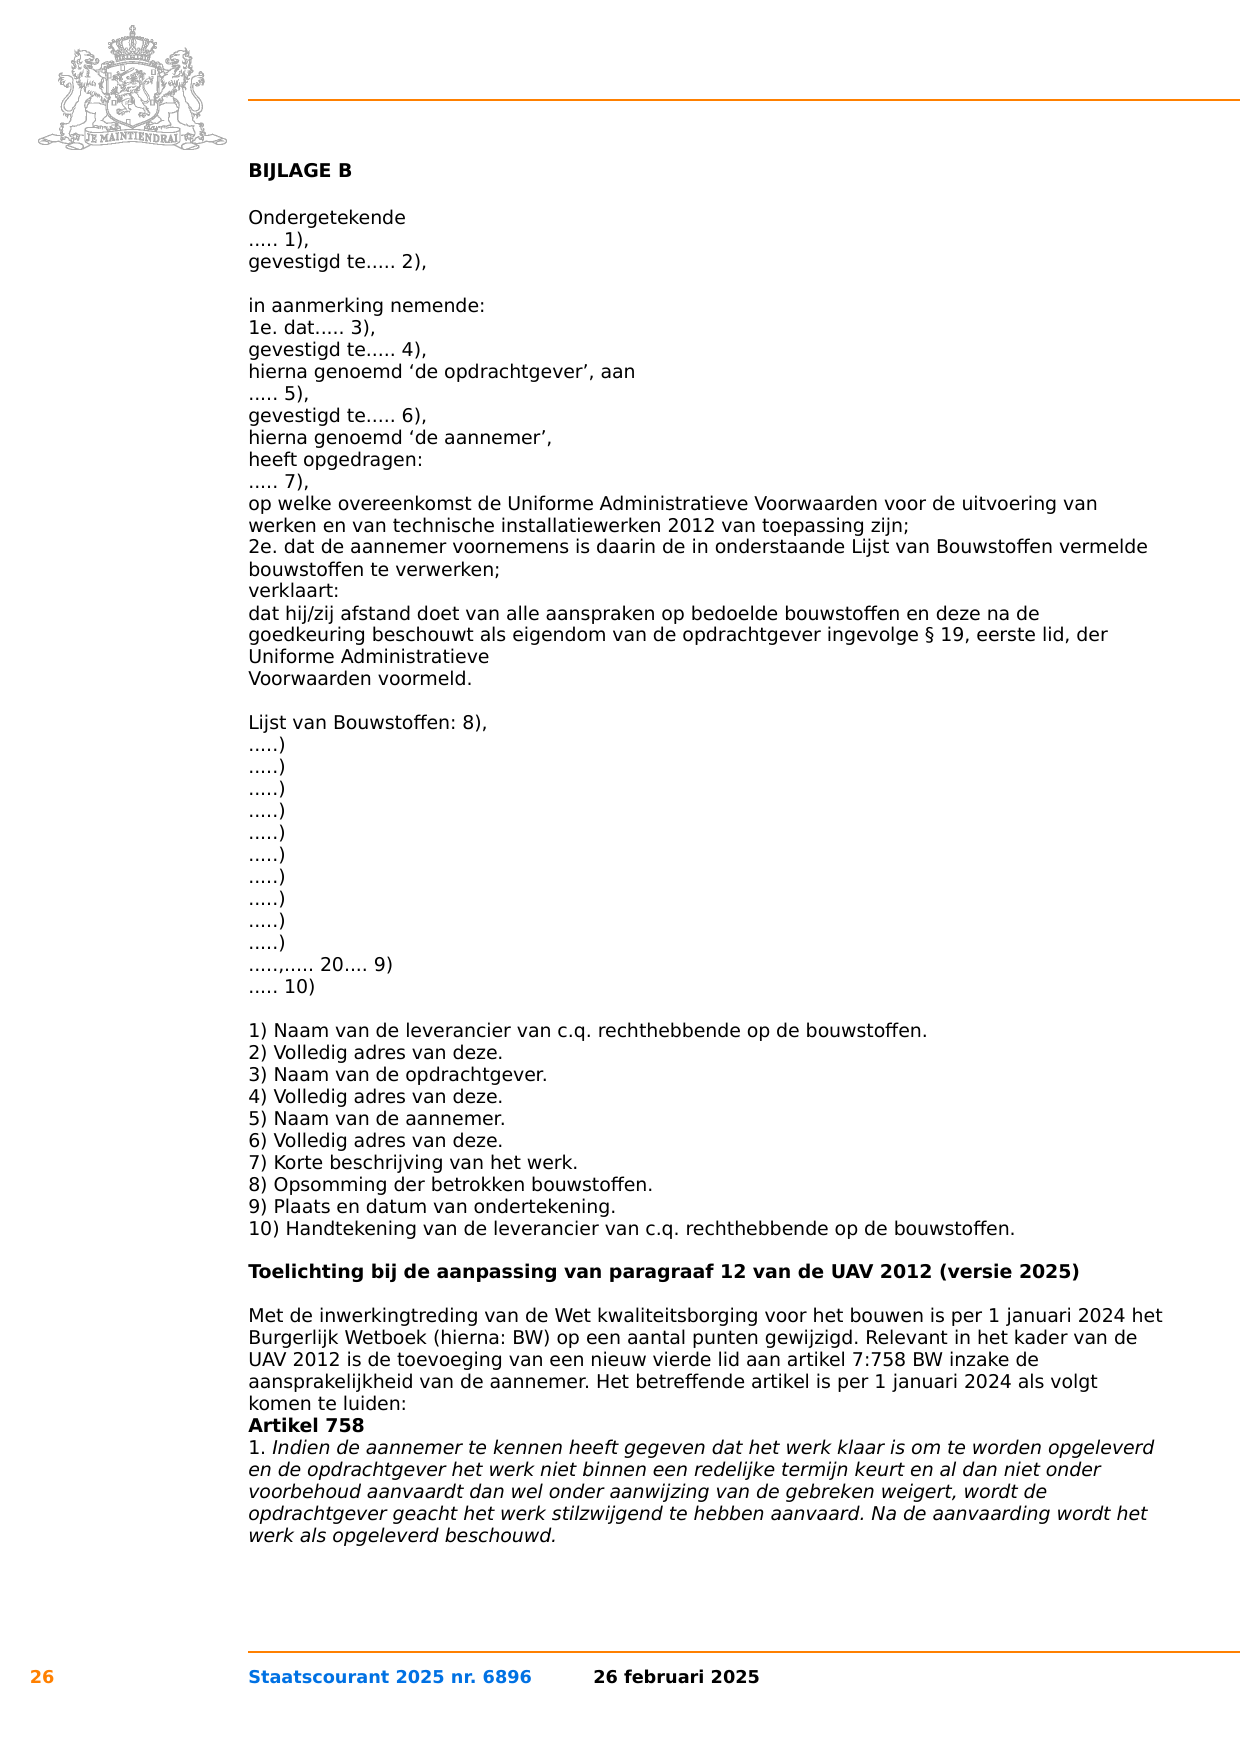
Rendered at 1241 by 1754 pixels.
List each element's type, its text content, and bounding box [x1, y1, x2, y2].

text ..... 5), [248, 383, 1163, 404]
text 8) Opsomming der betrokken bouwstoffen. [248, 1174, 1163, 1196]
text 1. Indien de aannemer te kennen heeft gegeven dat het werk klaar is om te worden opgeleverd en de opdrachtgever het werk niet binnen een redelijke termijn keurt en al dan niet onder voorbehoud aanvaardt dan wel onder aanwijzing van de gebreken weigert, wordt de opdrachtgever geacht het werk stilzwijgend te hebben aanvaard. Na de aanvaarding wordt het werk als opgeleverd beschouwd. [248, 1437, 1163, 1547]
text hierna genoemd ‘de opdrachtgever’, aan [248, 361, 1163, 383]
text 2e. dat de aannemer voornemens is daarin de in onderstaande Lijst van Bouwstoffen vermelde bouwstoffen te verwerken; [248, 536, 1163, 580]
text ..... 7), [248, 471, 1163, 492]
text 2) Volledig adres van deze. [248, 1042, 1163, 1064]
text .....) [248, 734, 1163, 756]
text in aanmerking nemende: [248, 295, 1163, 317]
text .....) [248, 844, 1163, 866]
text Met de inwerkingtreding van de Wet kwaliteitsborging voor het bouwen is per 1 januari 2024 het Burgerlijk Wetboek (hierna: BW) op een aantal punten gewijzigd. Relevant in het kader van de UAV 2012 is de toevoeging van een nieuw vierde lid aan artikel 7:758 BW inzake de aansprakelijkheid van de aannemer. Het betreffende artikel is per 1 januari 2024 als volgt komen te luiden: [248, 1305, 1163, 1415]
text op welke overeenkomst de Uniforme Administratieve Voorwaarden voor de uitvoering van werken en van technische installatiewerken 2012 van toepassing zijn; [248, 492, 1163, 536]
picture [38, 25, 227, 150]
text .....) [248, 756, 1163, 778]
text Ondergetekende [248, 207, 1163, 229]
text .....,..... 20.... 9) [248, 954, 1163, 976]
text 10) Handtekening van de leverancier van c.q. rechthebbende op de bouwstoffen. [248, 1218, 1163, 1239]
text hierna genoemd ‘de aannemer’, [248, 427, 1163, 448]
text .....) [248, 822, 1163, 844]
text 4) Volledig adres van deze. [248, 1086, 1163, 1108]
text gevestigd te..... 2), [248, 251, 1163, 273]
text Voorwaarden voormeld. [248, 668, 1163, 690]
text .....) [248, 910, 1163, 932]
text dat hij/zij afstand doet van alle aanspraken op bedoelde bouwstoffen en deze na de goedkeuring beschouwt als eigendom van de opdrachtgever ingevolge § 19, eerste lid, der Uniforme Administratieve [248, 602, 1163, 668]
text 5) Naam van de aannemer. [248, 1108, 1163, 1130]
text 1) Naam van de leverancier van c.q. rechthebbende op de bouwstoffen. [248, 1020, 1163, 1042]
text .....) [248, 932, 1163, 954]
text .....) [248, 800, 1163, 822]
text heeft opgedragen: [248, 448, 1163, 471]
text ..... 1), [248, 229, 1163, 251]
text .....) [248, 866, 1163, 888]
text 9) Plaats en datum van ondertekening. [248, 1196, 1163, 1218]
text gevestigd te..... 4), [248, 339, 1163, 361]
text 3) Naam van de opdrachtgever. [248, 1064, 1163, 1086]
text gevestigd te..... 6), [248, 404, 1163, 427]
text 7) Korte beschrijving van het werk. [248, 1152, 1163, 1174]
text ..... 10) [248, 976, 1163, 998]
subtitle Toelichting bij de aanpassing van paragraaf 12 van de UAV 2012 (versie 2025) [248, 1261, 1163, 1283]
text 1e. dat..... 3), [248, 317, 1163, 339]
text .....) [248, 778, 1163, 800]
text 6) Volledig adres van deze. [248, 1130, 1163, 1152]
text Artikel 758 [248, 1415, 1163, 1437]
subtitle BIJLAGE B [248, 160, 1163, 182]
text .....) [248, 888, 1163, 910]
text Lijst van Bouwstoffen: 8), [248, 712, 1163, 734]
text verklaart: [248, 580, 1163, 602]
